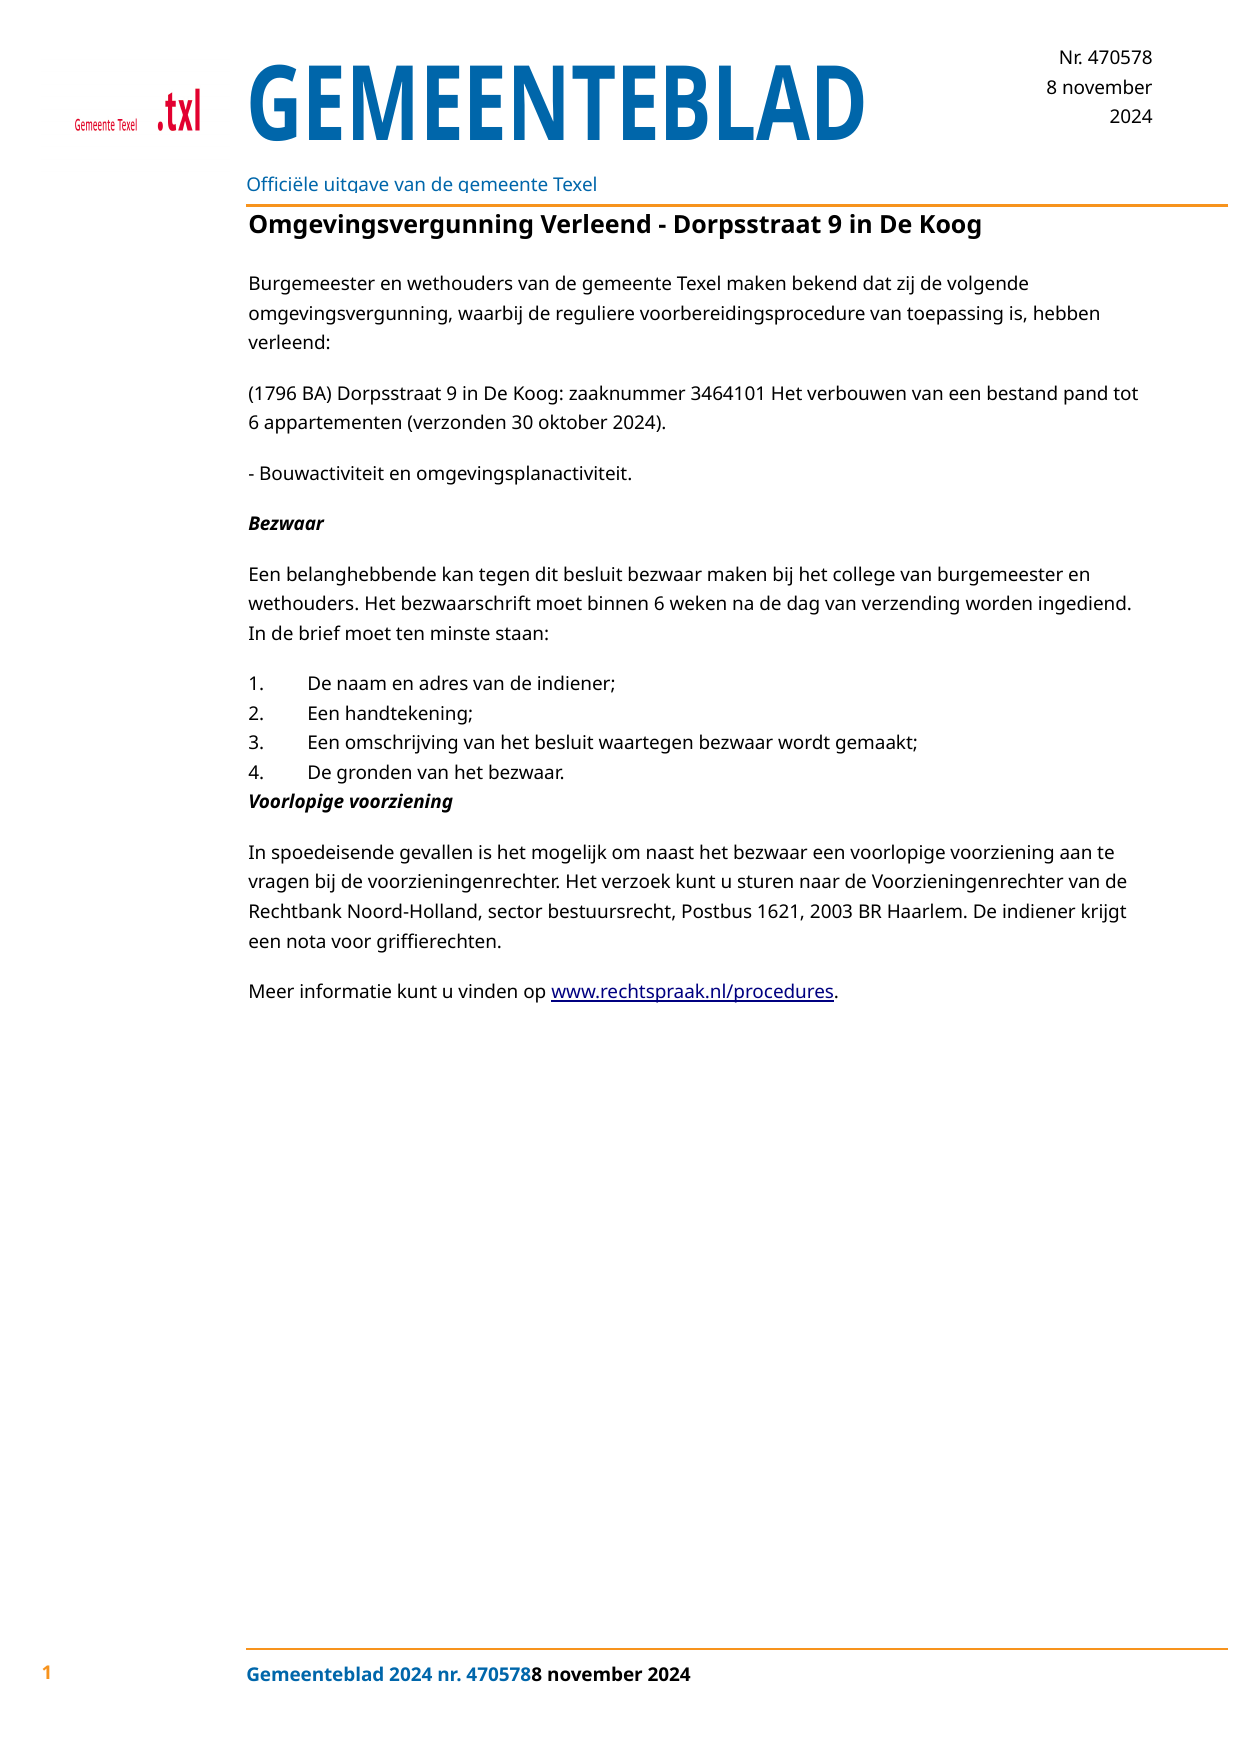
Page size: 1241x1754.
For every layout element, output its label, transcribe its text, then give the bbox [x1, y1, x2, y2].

text Meer informatie kunt u vinden op www.rechtspraak.nl/procedures. [248, 978, 1152, 1004]
list De gronden van het bezwaar. [248, 759, 1152, 785]
list De naam en adres van de indiener; [248, 670, 1152, 696]
text - Bouwactiviteit en omgevingsplanactiviteit. [248, 460, 1152, 486]
text Een belanghebbende kan tegen dit besluit bezwaar maken bij het college van burgemeester en wethouders. Het bezwaarschrift moet binnen 6 weken na de dag van verzending worden ingediend. In de brief moet ten minste staan: [248, 561, 1152, 646]
list Een omschrijving van het besluit waartegen bezwaar wordt gemaakt; [248, 729, 1152, 755]
text (1796 BA) Dorpsstraat 9 in De Koog: zaaknummer 3464101 Het verbouwen van een bestand pand tot 6 appartementen (verzonden 30 oktober 2024). [248, 380, 1152, 435]
text Omgevingsvergunning Verleend - Dorpsstraat 9 in De Koog [248, 207, 1152, 241]
text In spoedeisende gevallen is het mogelijk om naast het bezwaar een voorlopige voorziening aan te vragen bij de voorzieningenrechter. Het verzoek kunt u sturen naar de Voorzieningenrechter van de Rechtbank Noord-Holland, sector bestuursrecht, Postbus 1621, 2003 BR Haarlem. De indiener krijgt een nota voor griffierechten. [248, 839, 1152, 953]
text Burgemeester en wethouders van de gemeente Texel maken bekend dat zij de volgende omgevingsvergunning, waarbij de reguliere voorbereidingsprocedure van toepassing is, hebben verleend: [248, 270, 1152, 355]
text Bezwaar [248, 510, 1152, 536]
list Een handtekening; [248, 700, 1152, 726]
picture [41, 47, 231, 172]
text Voorlopige voorziening [248, 789, 1152, 814]
